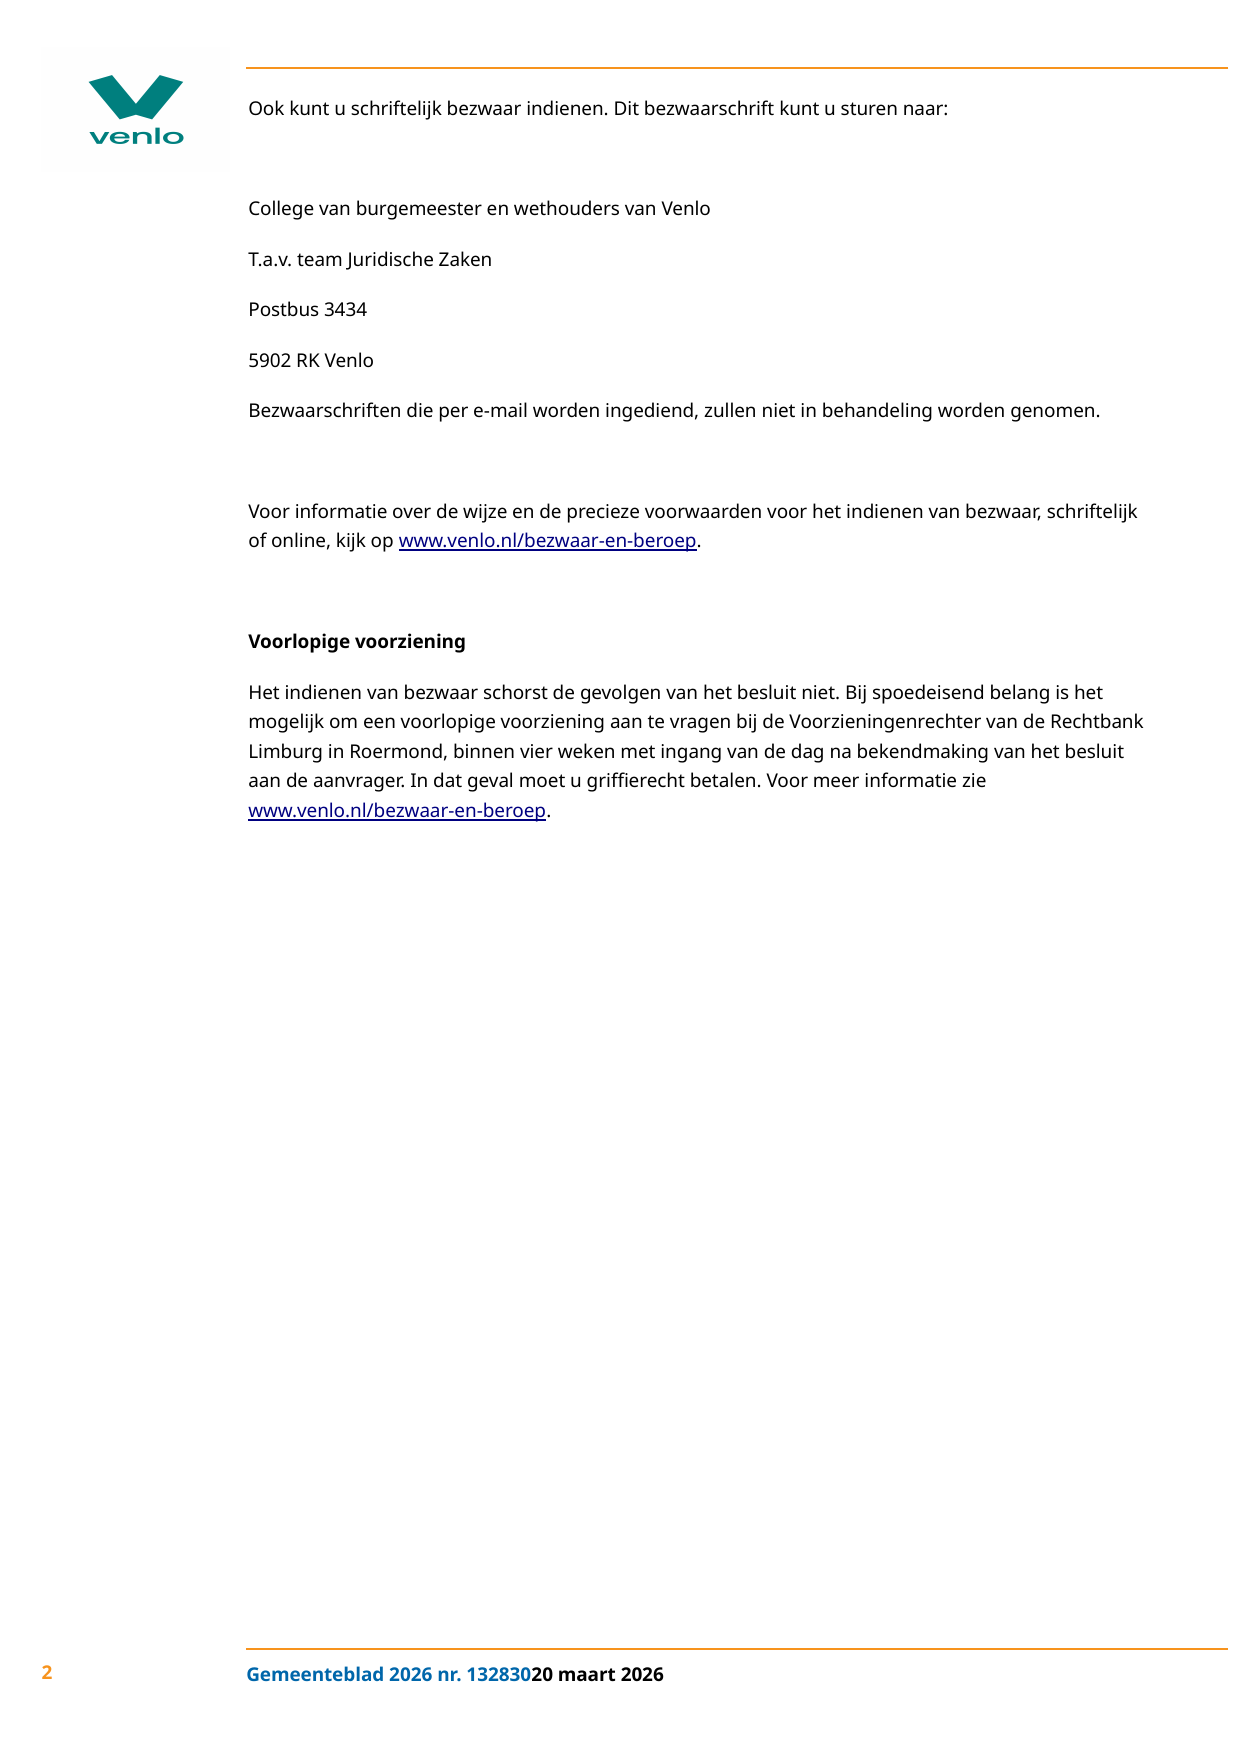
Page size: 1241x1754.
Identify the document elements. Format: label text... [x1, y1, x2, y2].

picture [41, 47, 231, 172]
text Het indienen van bezwaar schorst de gevolgen van het besluit niet. Bij spoedeisend belang is het mogelijk om een voorlopige voorziening aan te vragen bij de Voorzieningenrechter van de Rechtbank Limburg in Roermond, binnen vier weken met ingang van de dag na bekendmaking van het besluit aan de aanvrager. In dat geval moet u griffierecht betalen. Voor meer informatie zie www.venlo.nl/bezwaar-en-beroep. [248, 679, 1152, 823]
text T.a.v. team Juridische Zaken [248, 246, 1152, 272]
text Ook kunt u schriftelijk bezwaar indienen. Dit bezwaarschrift kunt u sturen naar: [248, 95, 1152, 121]
text 5902 RK Venlo [248, 347, 1152, 373]
text Postbus 3434 [248, 296, 1152, 322]
text College van burgemeester en wethouders van Venlo [248, 196, 1152, 221]
text Bezwaarschriften die per e-mail worden ingediend, zullen niet in behandeling worden genomen. [248, 397, 1152, 423]
text Voor informatie over de wijze en de precieze voorwaarden voor het indienen van bezwaar, schriftelijk of online, kijk op www.venlo.nl/bezwaar-en-beroep. [248, 498, 1152, 553]
text Voorlopige voorziening [248, 628, 1152, 654]
